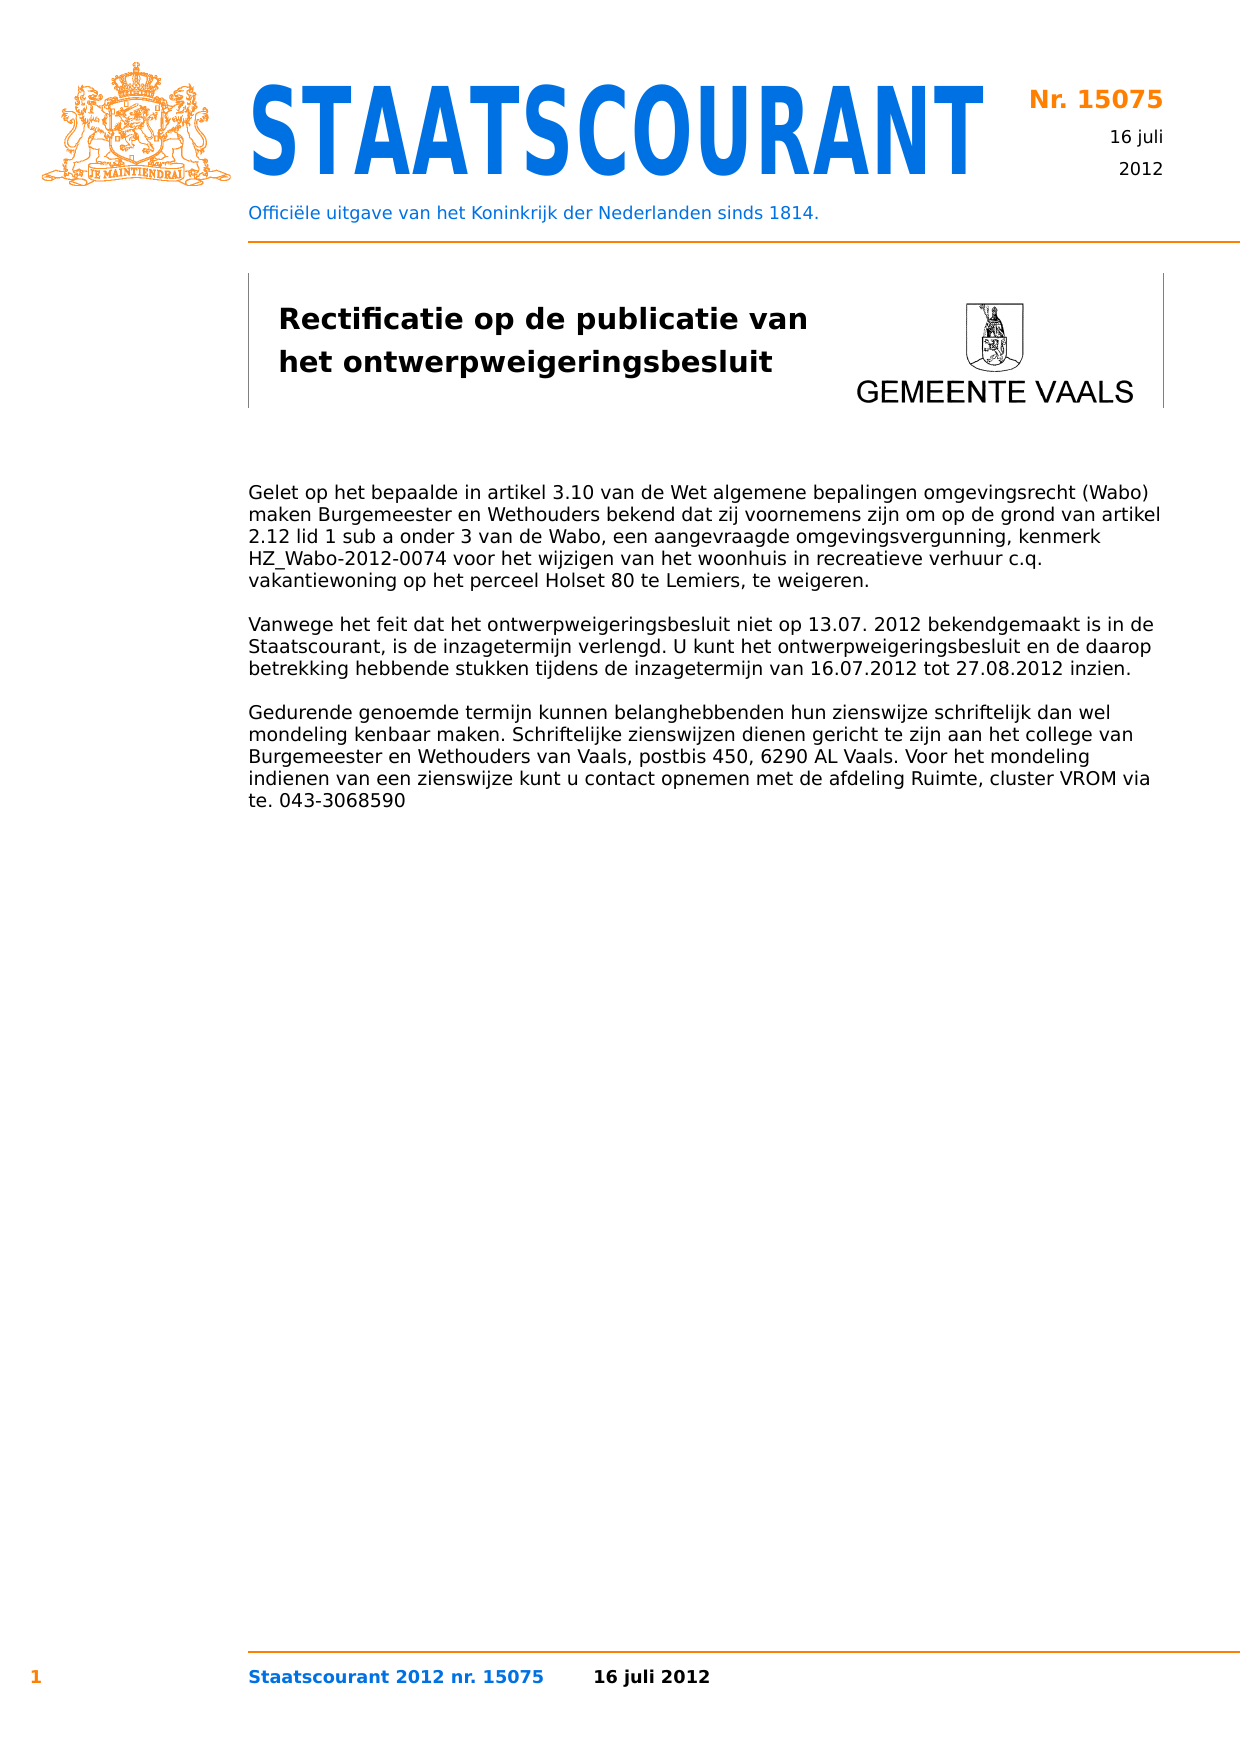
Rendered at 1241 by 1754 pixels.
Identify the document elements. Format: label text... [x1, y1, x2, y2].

table_header Nr. 15075 [998, 62, 1240, 121]
picture [41, 62, 231, 186]
table_cell 16 juli [998, 121, 1240, 153]
text Gelet op het bepaalde in artikel 3.10 van de Wet algemene bepalingen omgevingsrecht (Wabo) maken Burgemeester en Wethouders bekend dat zij voornemens zijn om op de grond van artikel 2.12 lid 1 sub a onder 3 van de Wabo, een aangevraagde omgevingsvergunning, kenmerk HZ_Wabo-2012-0074 voor het wijzigen van het woonhuis in recreatieve verhuur c.q. vakantiewoning op het perceel Holset 80 te Lemiers, te weigeren. [248, 482, 1163, 592]
table_header [25, 62, 248, 241]
text Gedurende genoemde termijn kunnen belanghebbenden hun zienswijze schriftelijk dan wel mondeling kenbaar maken. Schriftelijke zienswijzen dienen gericht te zijn aan het college van Burgemeester en Wethouders van Vaals, postbis 450, 6290 AL Vaals. Voor het mondeling indienen van een zienswijze kunt u contact opnemen met de afdeling Ruimte, cluster VROM via te. 043-3068590 [248, 702, 1163, 812]
picture [855, 302, 1134, 403]
table_cell Officiële uitgave van het Koninkrijk der Nederlanden sinds 1814. [248, 203, 1240, 241]
table_header STAATSCOURANT [248, 62, 998, 203]
subtitle Rectificatie op de publicatie van het ontwerpweigeringsbesluit [249, 273, 1163, 408]
table_cell 2012 [998, 153, 1240, 203]
text Vanwege het feit dat het ontwerpweigeringsbesluit niet op 13.07. 2012 bekendgemaakt is in de Staatscourant, is de inzagetermijn verlengd. U kunt het ontwerpweigeringsbesluit en de daarop betrekking hebbende stukken tijdens de inzagetermijn van 16.07.2012 tot 27.08.2012 inzien. [248, 614, 1163, 680]
